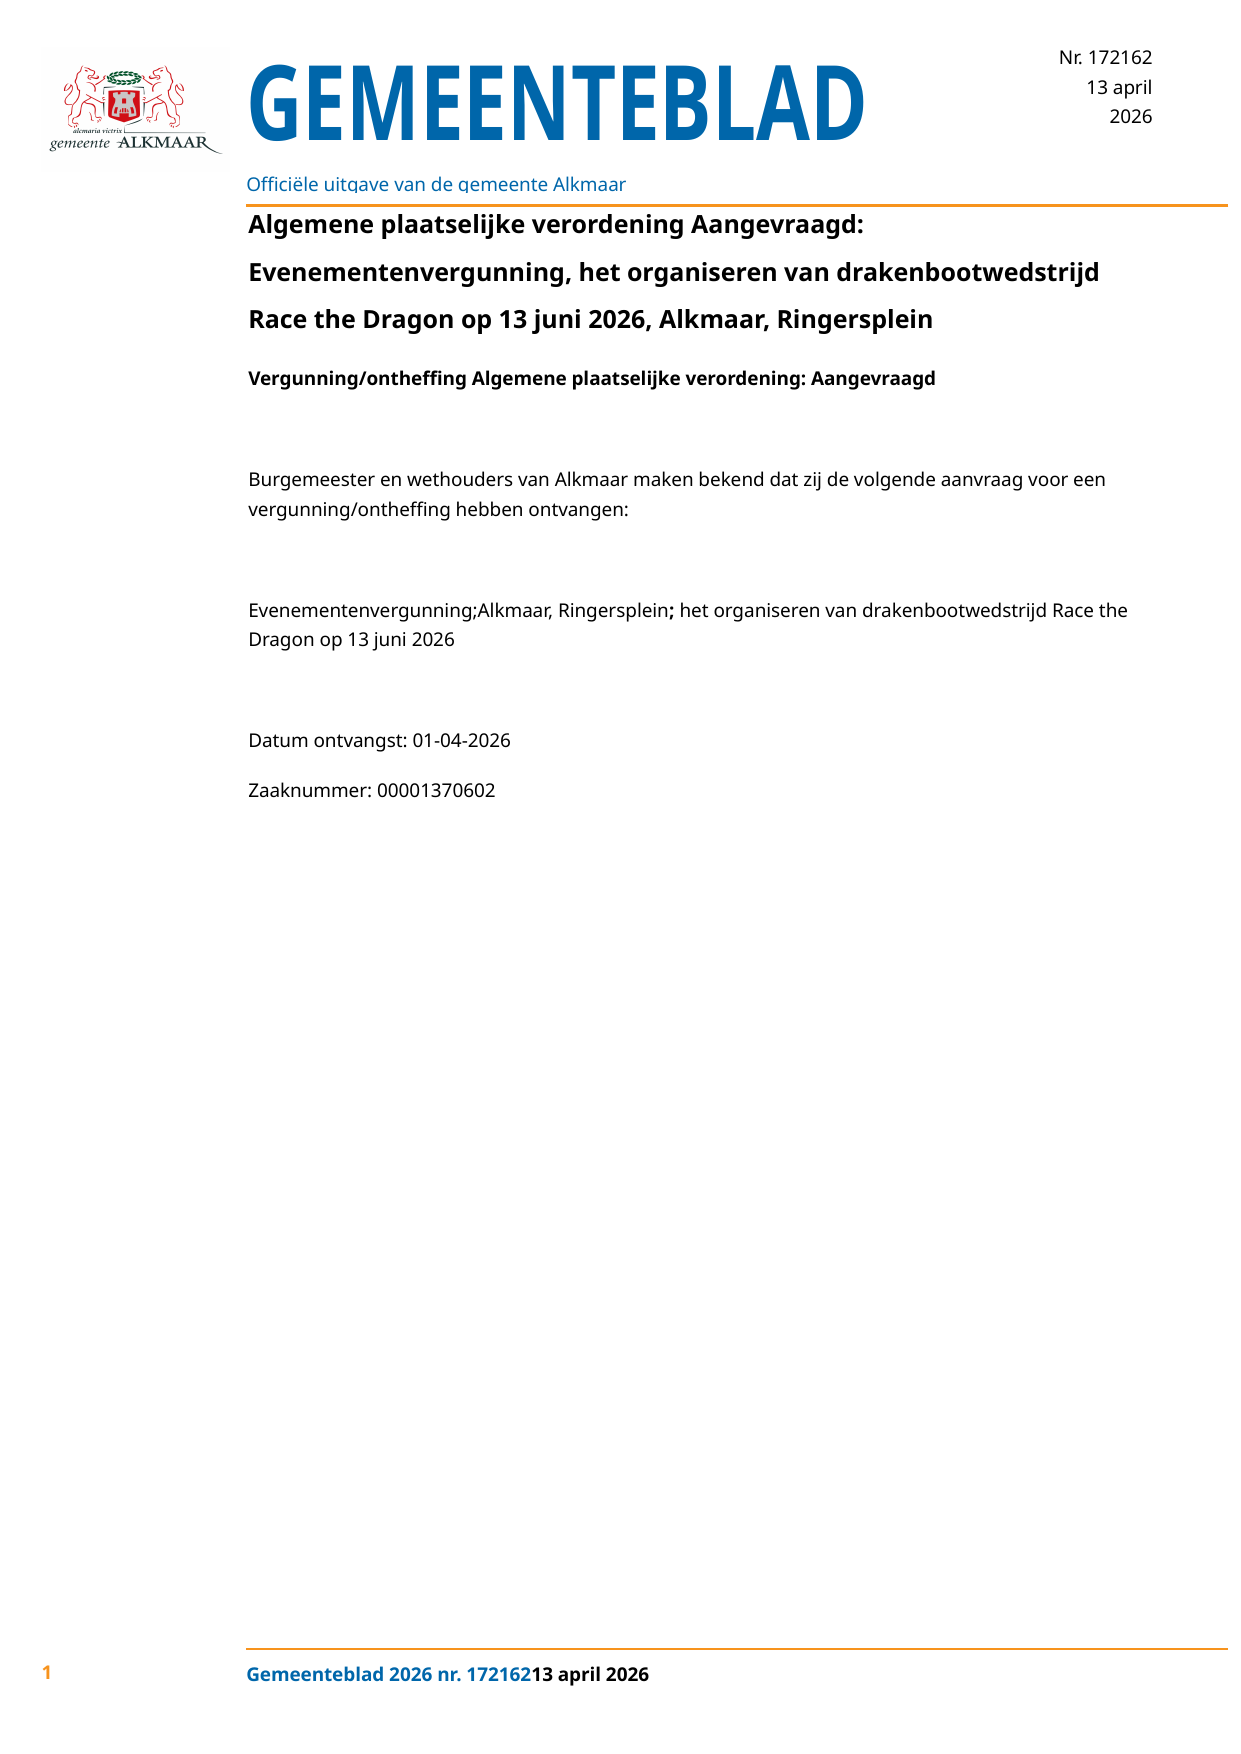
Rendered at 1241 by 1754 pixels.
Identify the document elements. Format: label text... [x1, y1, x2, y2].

text Zaaknummer: 00001370602 [248, 778, 1152, 803]
text Vergunning/ontheffing Algemene plaatselijke verordening: Aangevraagd [248, 366, 1152, 391]
picture [41, 47, 231, 172]
text Algemene plaatselijke verordening Aangevraagd: Evenementenvergunning, het organiseren van drakenbootwedstrijd Race the Dragon op 13 juni 2026, Alkmaar, Ringersplein [248, 207, 1152, 336]
text Burgemeester en wethouders van Alkmaar maken bekend dat zij de volgende aanvraag voor een vergunning/ontheffing hebben ontvangen: [248, 466, 1152, 522]
text Datum ontvangst: 01-04-2026 [248, 727, 1152, 753]
text Evenementenvergunning;Alkmaar, Ringersplein; het organiseren van drakenbootwedstrijd Race the Dragon op 13 juni 2026 [248, 597, 1152, 652]
